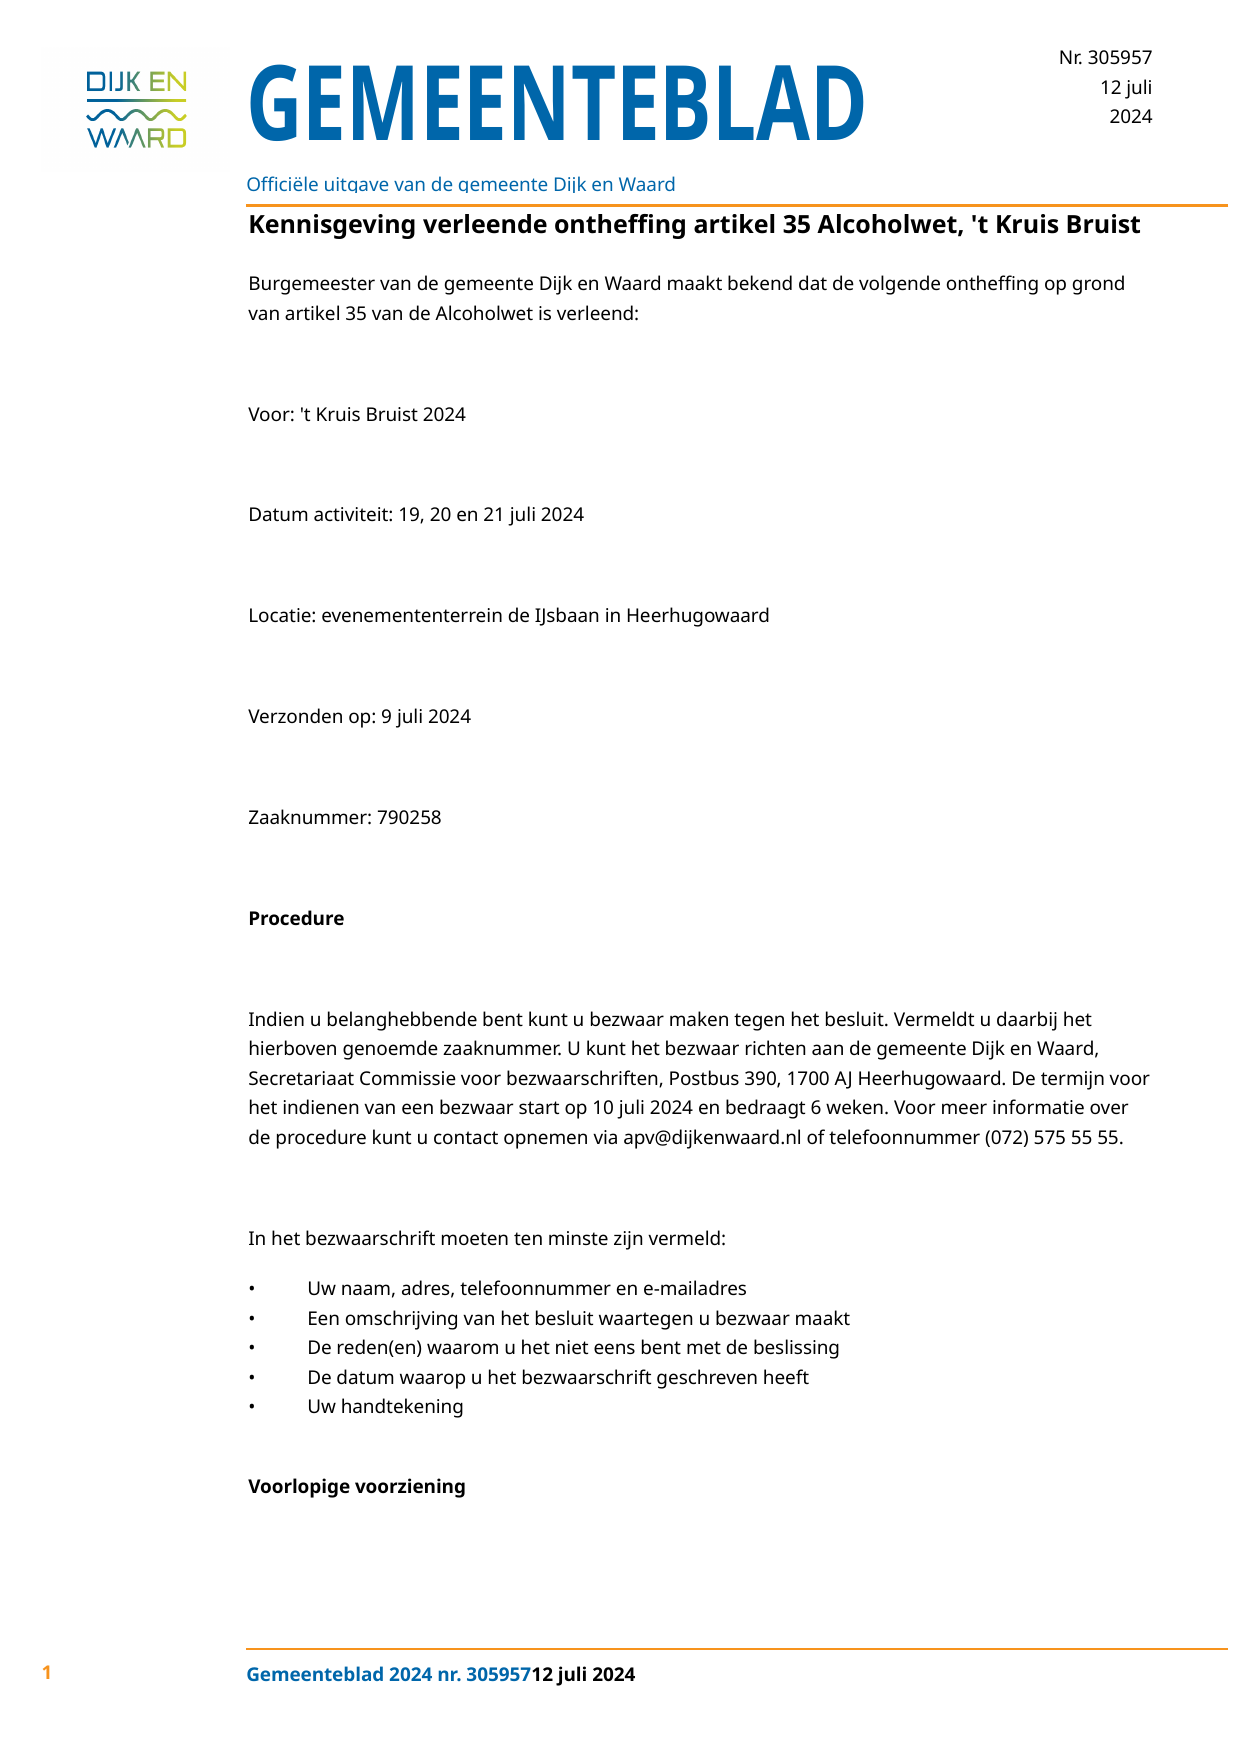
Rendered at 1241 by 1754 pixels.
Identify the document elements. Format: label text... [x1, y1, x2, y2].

list Uw naam, adres, telefoonnummer en e-mailadres [248, 1275, 1152, 1301]
text Kennisgeving verleende ontheffing artikel 35 Alcoholwet, 't Kruis Bruist [248, 207, 1152, 241]
text In het bezwaarschrift moeten ten minste zijn vermeld: [248, 1225, 1152, 1251]
list De datum waarop u het bezwaarschrift geschreven heeft [248, 1364, 1152, 1390]
text Procedure [248, 905, 1152, 931]
list Uw handtekening [248, 1394, 1152, 1419]
text Voor: 't Kruis Bruist 2024 [248, 401, 1152, 426]
text Verzonden op: 9 juli 2024 [248, 703, 1152, 729]
text Indien u belanghebbende bent kunt u bezwaar maken tegen het besluit. Vermeldt u daarbij het hierboven genoemde zaaknummer. U kunt het bezwaar richten aan de gemeente Dijk en Waard, Secretariaat Commissie voor bezwaarschriften, Postbus 390, 1700 AJ Heerhugowaard. De termijn voor het indienen van een bezwaar start op 10 juli 2024 en bedraagt 6 weken. Voor meer informatie over de procedure kunt u contact opnemen via apv@dijkenwaard.nl of telefoonnummer (072) 575 55 55. [248, 1006, 1152, 1150]
list De reden(en) waarom u het niet eens bent met de beslissing [248, 1334, 1152, 1360]
text Datum activiteit: 19, 20 en 21 juli 2024 [248, 502, 1152, 527]
text Locatie: evenemententerrein de IJsbaan in Heerhugowaard [248, 602, 1152, 628]
text Burgemeester van de gemeente Dijk en Waard maakt bekend dat de volgende ontheffing op grond van artikel 35 van de Alcoholwet is verleend: [248, 270, 1152, 326]
picture [41, 47, 231, 172]
text Zaaknummer: 790258 [248, 804, 1152, 830]
text Voorlopige voorziening [248, 1474, 1152, 1499]
list Een omschrijving van het besluit waartegen u bezwaar maakt [248, 1305, 1152, 1331]
